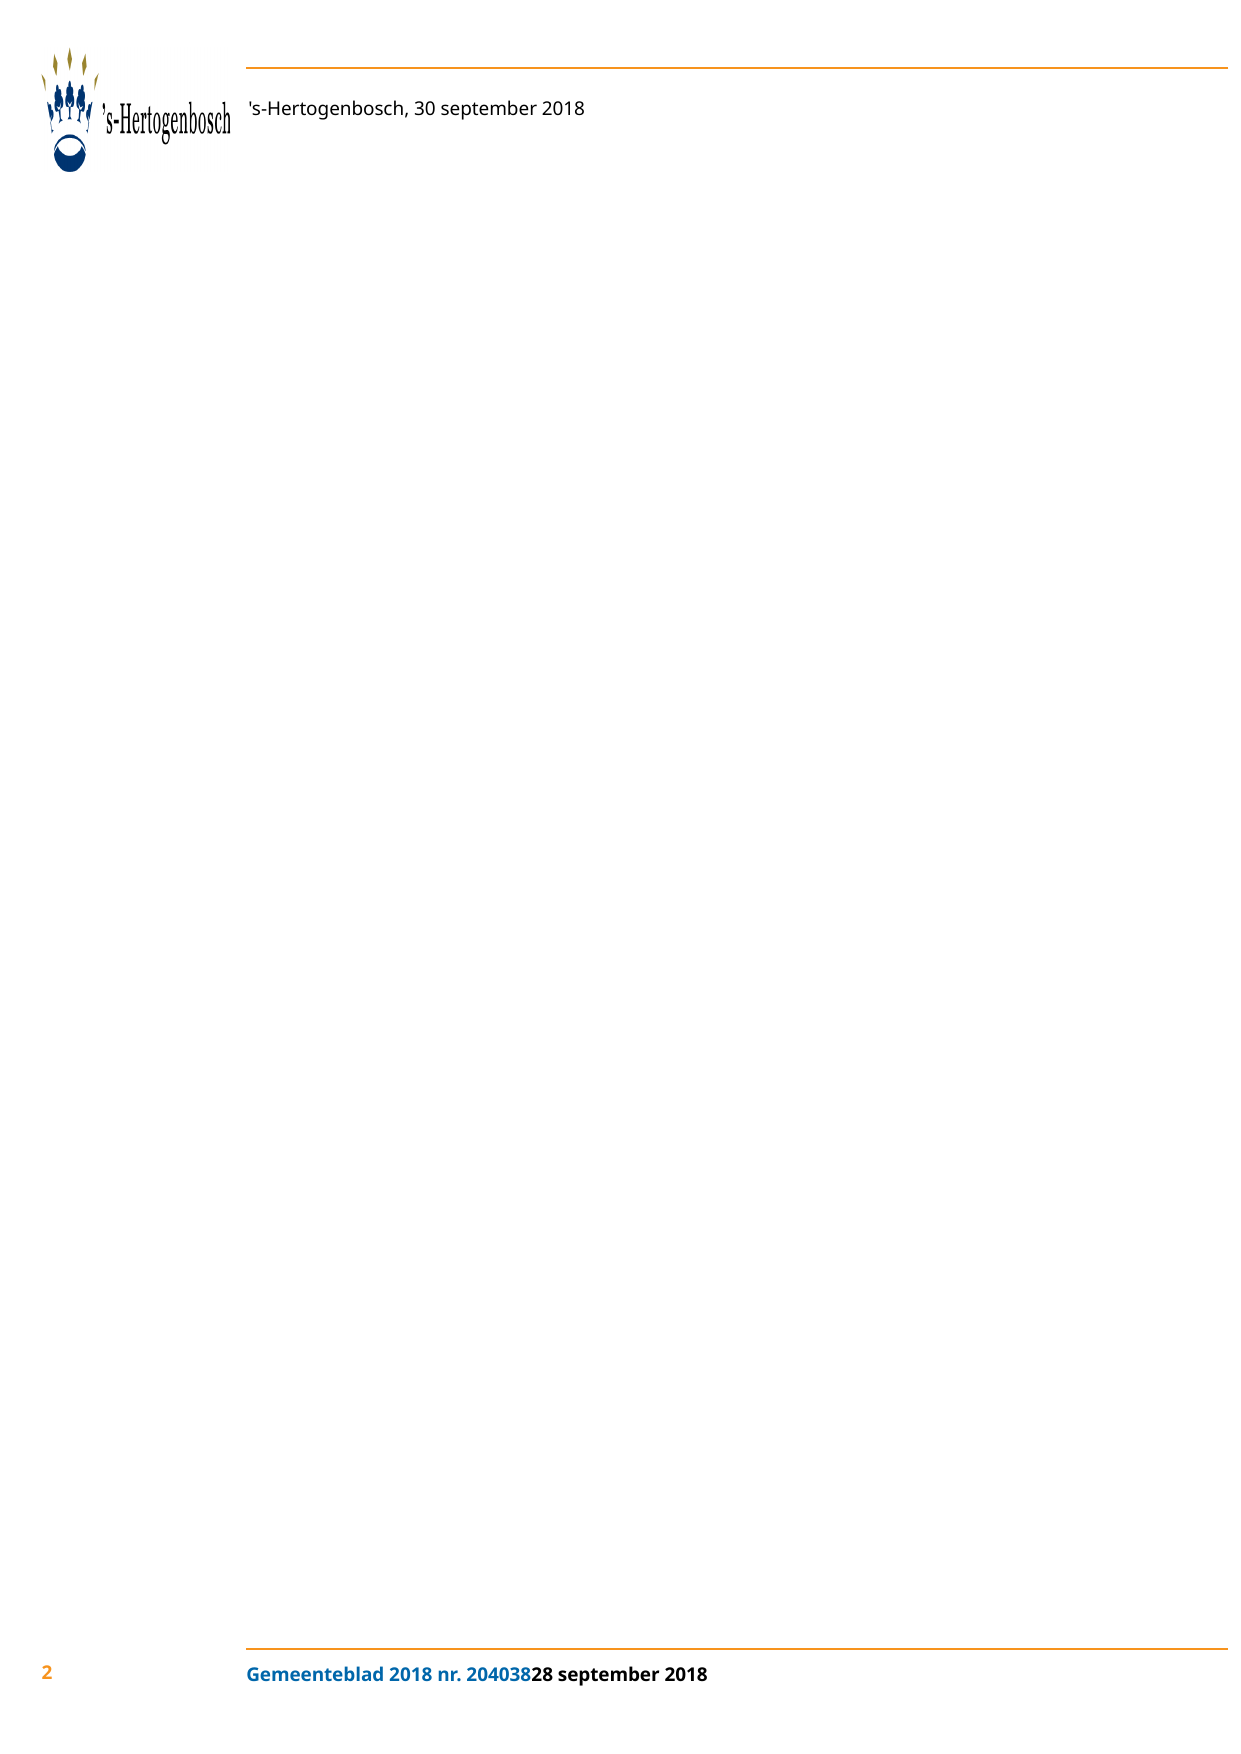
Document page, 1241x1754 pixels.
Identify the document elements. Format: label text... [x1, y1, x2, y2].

text 's-Hertogenbosch, 30 september 2018 [248, 95, 1152, 121]
picture [41, 47, 231, 172]
